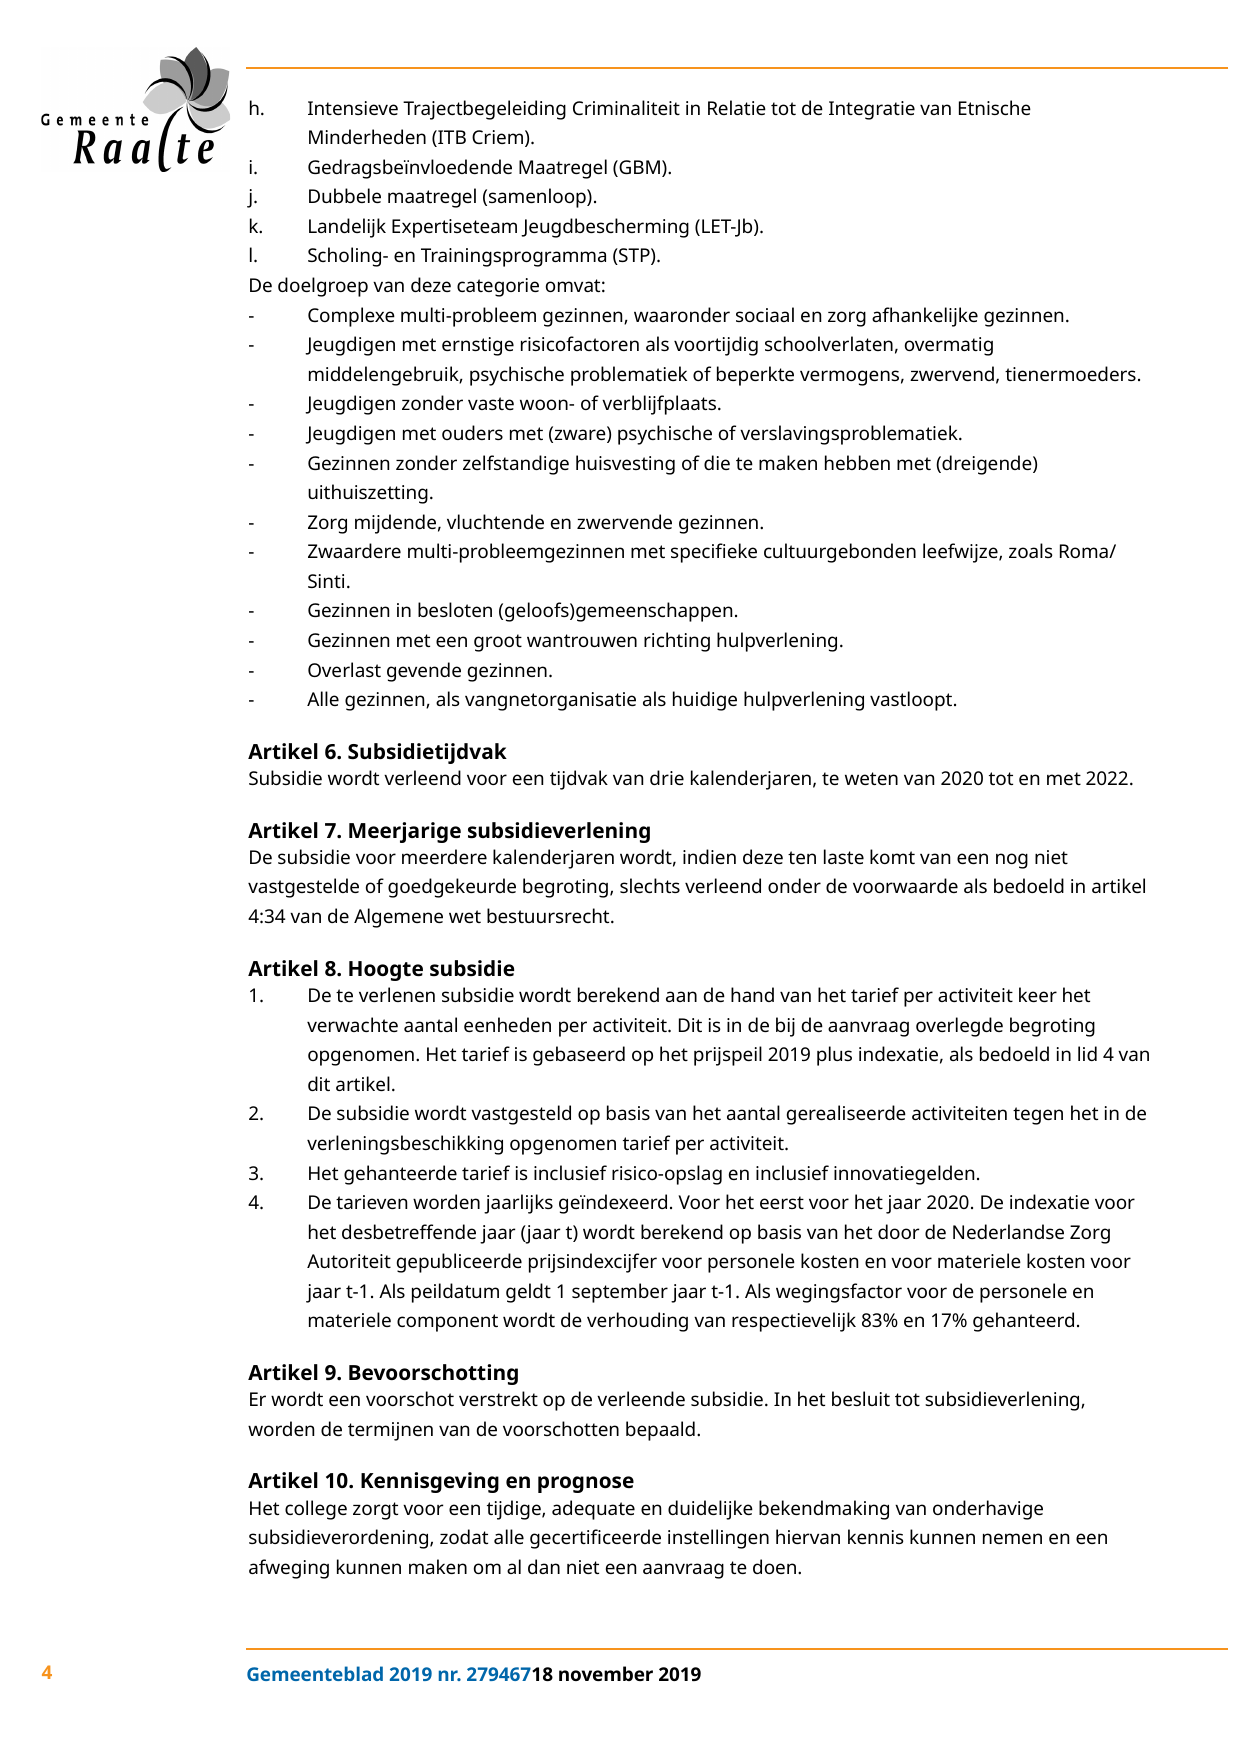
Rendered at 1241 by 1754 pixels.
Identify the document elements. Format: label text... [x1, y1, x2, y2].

text Artikel 8. Hoogte subsidie [248, 954, 1152, 982]
list De subsidie wordt vastgesteld op basis van het aantal gerealiseerde activiteiten tegen het in de verleningsbeschikking opgenomen tarief per activiteit. [248, 1101, 1152, 1156]
text Het college zorgt voor een tijdige, adequate en duidelijke bekendmaking van onderhavige subsidieverordening, zodat alle gecertificeerde instellingen hiervan kennis kunnen nemen en een afweging kunnen maken om al dan niet een aanvraag te doen. [248, 1495, 1152, 1580]
list De tarieven worden jaarlijks geïndexeerd. Voor het eerst voor het jaar 2020. De indexatie voor het desbetreffende jaar (jaar t) wordt berekend op basis van het door de Nederlandse Zorg Autoriteit gepubliceerde prijsindexcijfer voor personele kosten en voor materiele kosten voor jaar t-1. Als peildatum geldt 1 september jaar t-1. Als wegingsfactor voor de personele en materiele component wordt de verhouding van respectievelijk 83% en 17% gehanteerd. [248, 1189, 1152, 1333]
text Artikel 6. Subsidietijdvak [248, 737, 1152, 765]
list Gezinnen met een groot wantrouwen richting hulpverlening. [248, 627, 1152, 653]
list Jeugdigen met ernstige risicofactoren als voortijdig schoolverlaten, overmatig middelengebruik, psychische problematiek of beperkte vermogens, zwervend, tienermoeders. [248, 331, 1152, 387]
list De te verlenen subsidie wordt berekend aan de hand van het tarief per activiteit keer het verwachte aantal eenheden per activiteit. Dit is in de bij de aanvraag overlegde begroting opgenomen. Het tarief is gebaseerd op het prijspeil 2019 plus indexatie, als bedoeld in lid 4 van dit artikel. [248, 982, 1152, 1097]
list Overlast gevende gezinnen. [248, 657, 1152, 683]
text Artikel 10. Kennisgeving en prognose [248, 1466, 1152, 1495]
list Gezinnen zonder zelfstandige huisvesting of die te maken hebben met (dreigende) uithuiszetting. [248, 450, 1152, 505]
text Er wordt een voorschot verstrekt op de verleende subsidie. In het besluit tot subsidieverlening, worden de termijnen van de voorschotten bepaald. [248, 1386, 1152, 1442]
picture [41, 47, 231, 172]
text Subsidie wordt verleend voor een tijdvak van drie kalenderjaren, te weten van 2020 tot en met 2022. [248, 765, 1152, 791]
list Jeugdigen met ouders met (zware) psychische of verslavingsproblematiek. [248, 420, 1152, 446]
text Artikel 7. Meerjarige subsidieverlening [248, 816, 1152, 844]
list Complexe multi-probleem gezinnen, waaronder sociaal en zorg afhankelijke gezinnen. [248, 302, 1152, 328]
list Dubbele maatregel (samenloop). [248, 183, 1152, 209]
list Intensieve Trajectbegeleiding Criminaliteit in Relatie tot de Integratie van Etnische Minderheden (ITB Criem). [248, 95, 1152, 150]
text De doelgroep van deze categorie omvat: [248, 272, 1152, 298]
text De subsidie voor meerdere kalenderjaren wordt, indien deze ten laste komt van een nog niet vastgestelde of goedgekeurde begroting, slechts verleend onder de voorwaarde als bedoeld in artikel 4:34 van de Algemene wet bestuursrecht. [248, 844, 1152, 929]
list Zorg mijdende, vluchtende en zwervende gezinnen. [248, 509, 1152, 535]
list Het gehanteerde tarief is inclusief risico-opslag en inclusief innovatiegelden. [248, 1160, 1152, 1185]
list Zwaardere multi-probleemgezinnen met specifieke cultuurgebonden leefwijze, zoals Roma/ Sinti. [248, 538, 1152, 594]
list Gedragsbeïnvloedende Maatregel (GBM). [248, 154, 1152, 180]
list Jeugdigen zonder vaste woon- of verblijfplaats. [248, 391, 1152, 416]
text Artikel 9. Bevoorschotting [248, 1358, 1152, 1386]
list Landelijk Expertiseteam Jeugdbescherming (LET-Jb). [248, 213, 1152, 239]
list Gezinnen in besloten (geloofs)gemeenschappen. [248, 598, 1152, 623]
list Alle gezinnen, als vangnetorganisatie als huidige hulpverlening vastloopt. [248, 686, 1152, 712]
list Scholing- en Trainingsprogramma (STP). [248, 243, 1152, 268]
